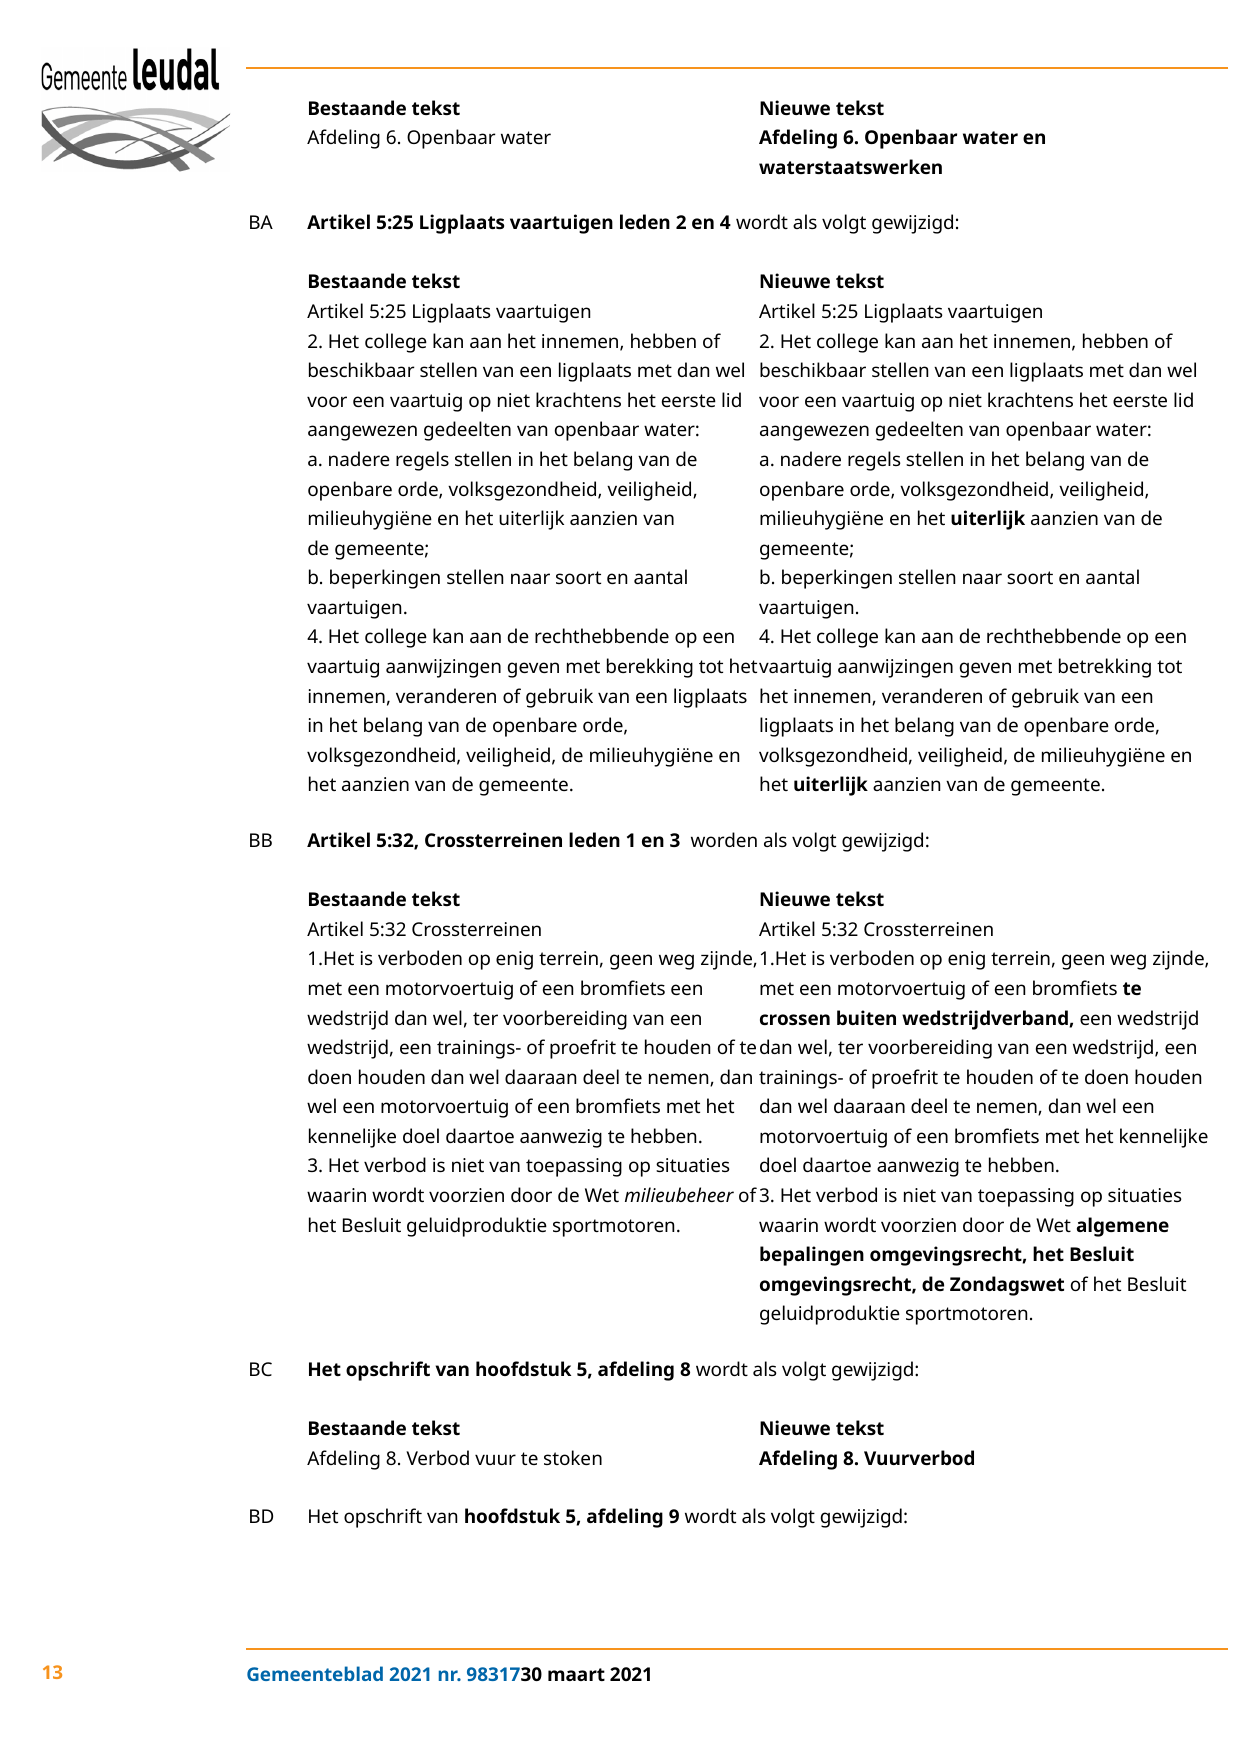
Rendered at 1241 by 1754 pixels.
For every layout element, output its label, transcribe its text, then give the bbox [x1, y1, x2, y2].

picture [41, 47, 231, 172]
table_header Nieuwe tekst Artikel 5:32 Crossterreinen 1.Het is verboden op enig terrein, geen weg zijnde, met een motorvoertuig of een bromfiets te crossen buiten wedstrijdverband, een wedstrijd dan wel, ter voorbereiding van een wedstrijd, een trainings- of proefrit te houden of te doen houden dan wel daaraan deel te nemen, dan wel een motorvoertuig of een bromfiets met het kennelijke doel daartoe aanwezig te hebben. 3. Het verbod is niet van toepassing op situaties waarin wordt voorzien door de Wet algemene bepalingen omgevingsrecht, het Besluit omgevingsrecht, de Zondagswet of het Besluit geluidproduktie sportmotoren. [759, 886, 1211, 1326]
list Het opschrift van hoofdstuk 5, afdeling 8 wordt als volgt gewijzigd: [248, 1356, 1152, 1382]
table_header Bestaande tekst Afdeling 6. Openbaar water [307, 95, 759, 180]
list Artikel 5:32, Crossterreinen leden 1 en 3 worden als volgt gewijzigd: [248, 827, 1152, 853]
table_header Bestaande tekst Artikel 5:32 Crossterreinen 1.Het is verboden op enig terrein, geen weg zijnde, met een motorvoertuig of een bromfiets een wedstrijd dan wel, ter voorbereiding van een wedstrijd, een trainings- of proefrit te houden of te doen houden dan wel daaraan deel te nemen, dan wel een motorvoertuig of een bromfiets met het kennelijke doel daartoe aanwezig te hebben. 3. Het verbod is niet van toepassing op situaties waarin wordt voorzien door de Wet milieubeheer of het Besluit geluidproduktie sportmotoren. [307, 886, 759, 1326]
list Het opschrift van hoofdstuk 5, afdeling 9 wordt als volgt gewijzigd: [248, 1504, 1152, 1529]
table_header Nieuwe tekst Afdeling 6. Openbaar water en waterstaatswerken [759, 95, 1211, 180]
table_header Nieuwe tekst Afdeling 8. Vuurverbod [759, 1415, 1211, 1471]
table_header Nieuwe tekst Artikel 5:25 Ligplaats vaartuigen 2. Het college kan aan het innemen, hebben of beschikbaar stellen van een ligplaats met dan wel voor een vaartuig op niet krachtens het eerste lid aangewezen gedeelten van openbaar water: a. nadere regels stellen in het belang van de openbare orde, volksgezondheid, veiligheid, milieuhygiëne en het uiterlijk aanzien van de gemeente; b. beperkingen stellen naar soort en aantal vaartuigen. 4. Het college kan aan de rechthebbende op een vaartuig aanwijzingen geven met betrekking tot het innemen, veranderen of gebruik van een ligplaats in het belang van de openbare orde, volksgezondheid, veiligheid, de milieuhygiëne en het uiterlijk aanzien van de gemeente. [759, 269, 1211, 797]
table_header Bestaande tekst Artikel 5:25 Ligplaats vaartuigen 2. Het college kan aan het innemen, hebben of beschikbaar stellen van een ligplaats met dan wel voor een vaartuig op niet krachtens het eerste lid aangewezen gedeelten van openbaar water: a. nadere regels stellen in het belang van de openbare orde, volksgezondheid, veiligheid, milieuhygiëne en het uiterlijk aanzien van de gemeente; b. beperkingen stellen naar soort en aantal vaartuigen. 4. Het college kan aan de rechthebbende op een vaartuig aanwijzingen geven met berekking tot het innemen, veranderen of gebruik van een ligplaats in het belang van de openbare orde, volksgezondheid, veiligheid, de milieuhygiëne en het aanzien van de gemeente. [307, 269, 759, 797]
table_header Bestaande tekst Afdeling 8. Verbod vuur te stoken [307, 1415, 759, 1471]
list Artikel 5:25 Ligplaats vaartuigen leden 2 en 4 wordt als volgt gewijzigd: [248, 209, 1152, 235]
